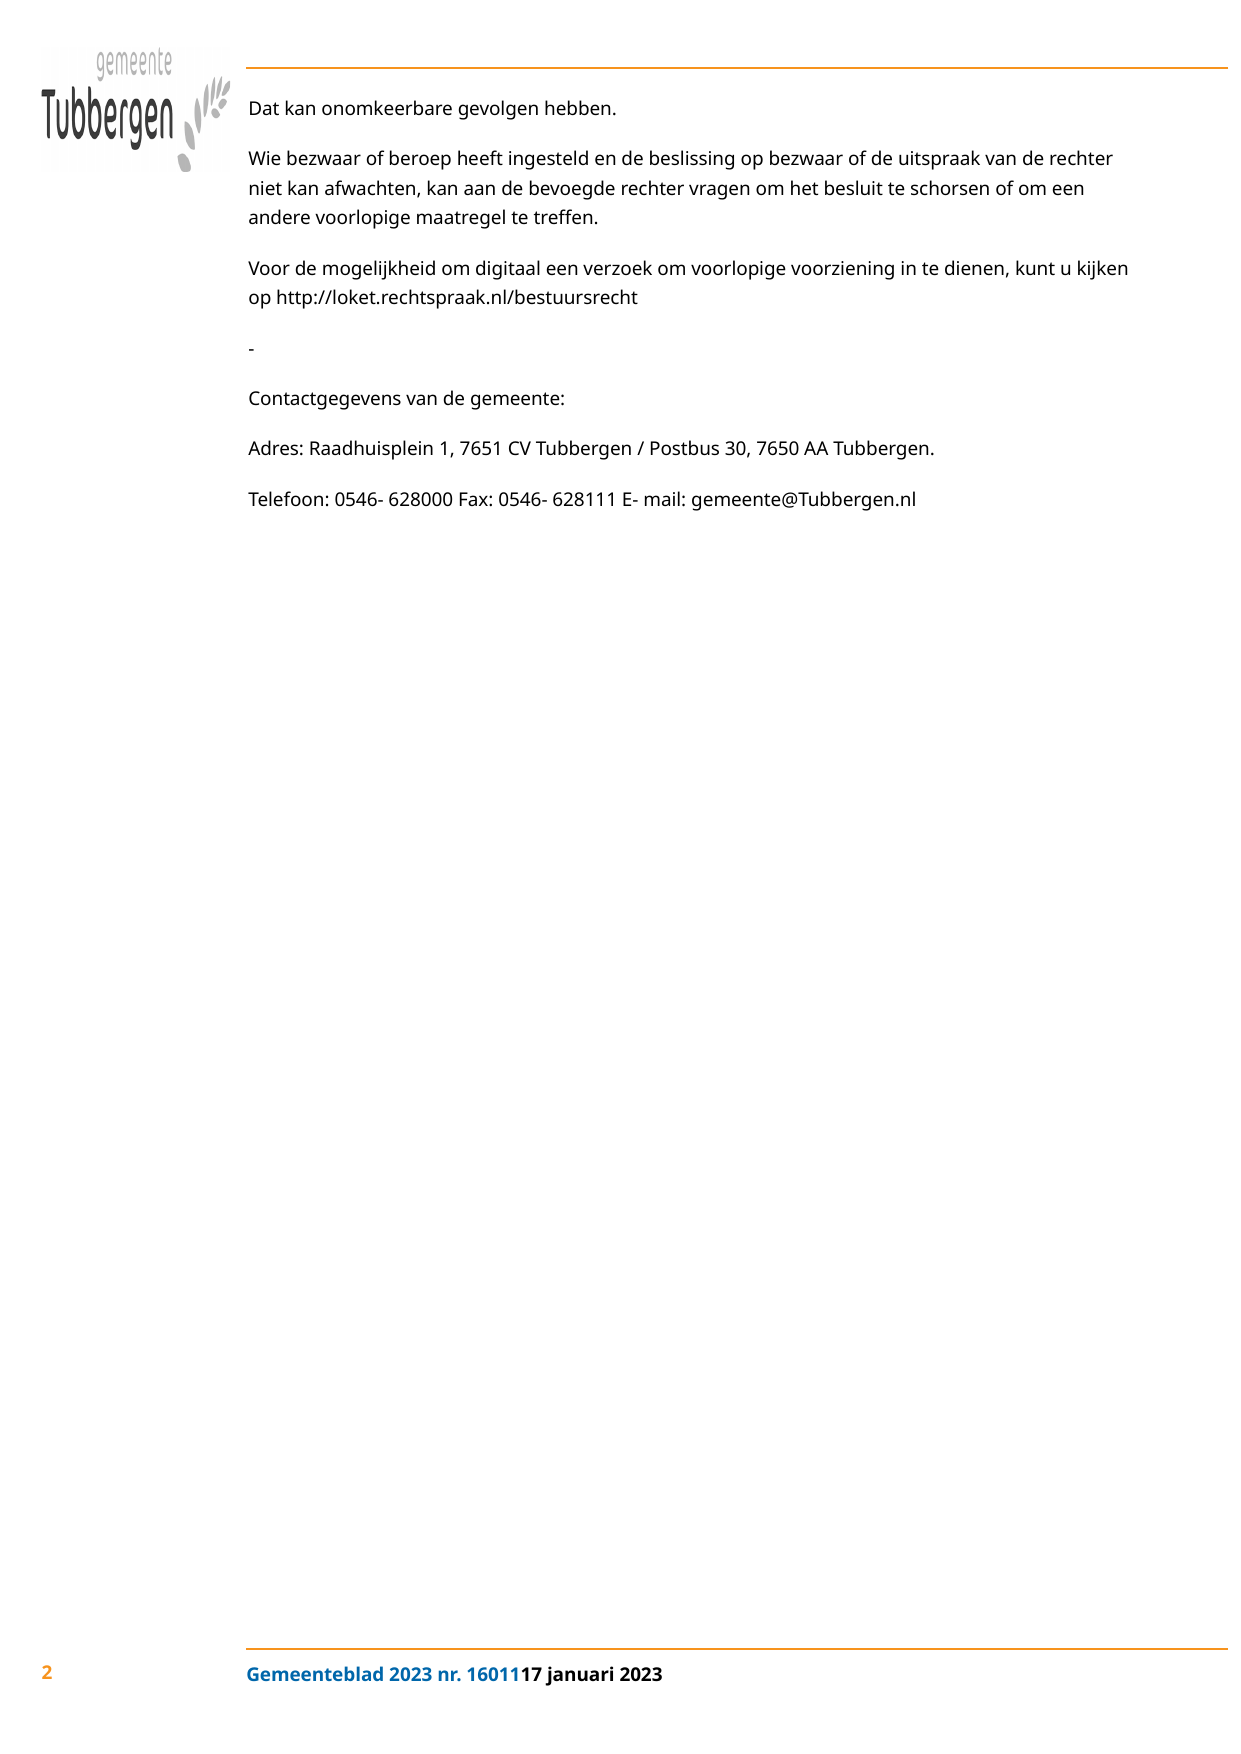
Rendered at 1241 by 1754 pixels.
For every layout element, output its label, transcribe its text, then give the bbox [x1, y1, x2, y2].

text - [248, 335, 1152, 361]
text Contactgegevens van de gemeente: [248, 385, 1152, 411]
text Wie bezwaar of beroep heeft ingesteld en de beslissing op bezwaar of de uitspraak van de rechter niet kan afwachten, kan aan de bevoegde rechter vragen om het besluit te schorsen of om een andere voorlopige maatregel te treffen. [248, 145, 1152, 230]
text Telefoon: 0546- 628000 Fax: 0546- 628111 E- mail: gemeente@Tubbergen.nl [248, 486, 1152, 512]
text Dat kan onomkeerbare gevolgen hebben. [248, 95, 1152, 121]
picture [41, 47, 231, 172]
text Voor de mogelijkheid om digitaal een verzoek om voorlopige voorziening in te dienen, kunt u kijken op http://loket.rechtspraak.nl/bestuursrecht [248, 255, 1152, 310]
text Adres: Raadhuisplein 1, 7651 CV Tubbergen / Postbus 30, 7650 AA Tubbergen. [248, 436, 1152, 461]
